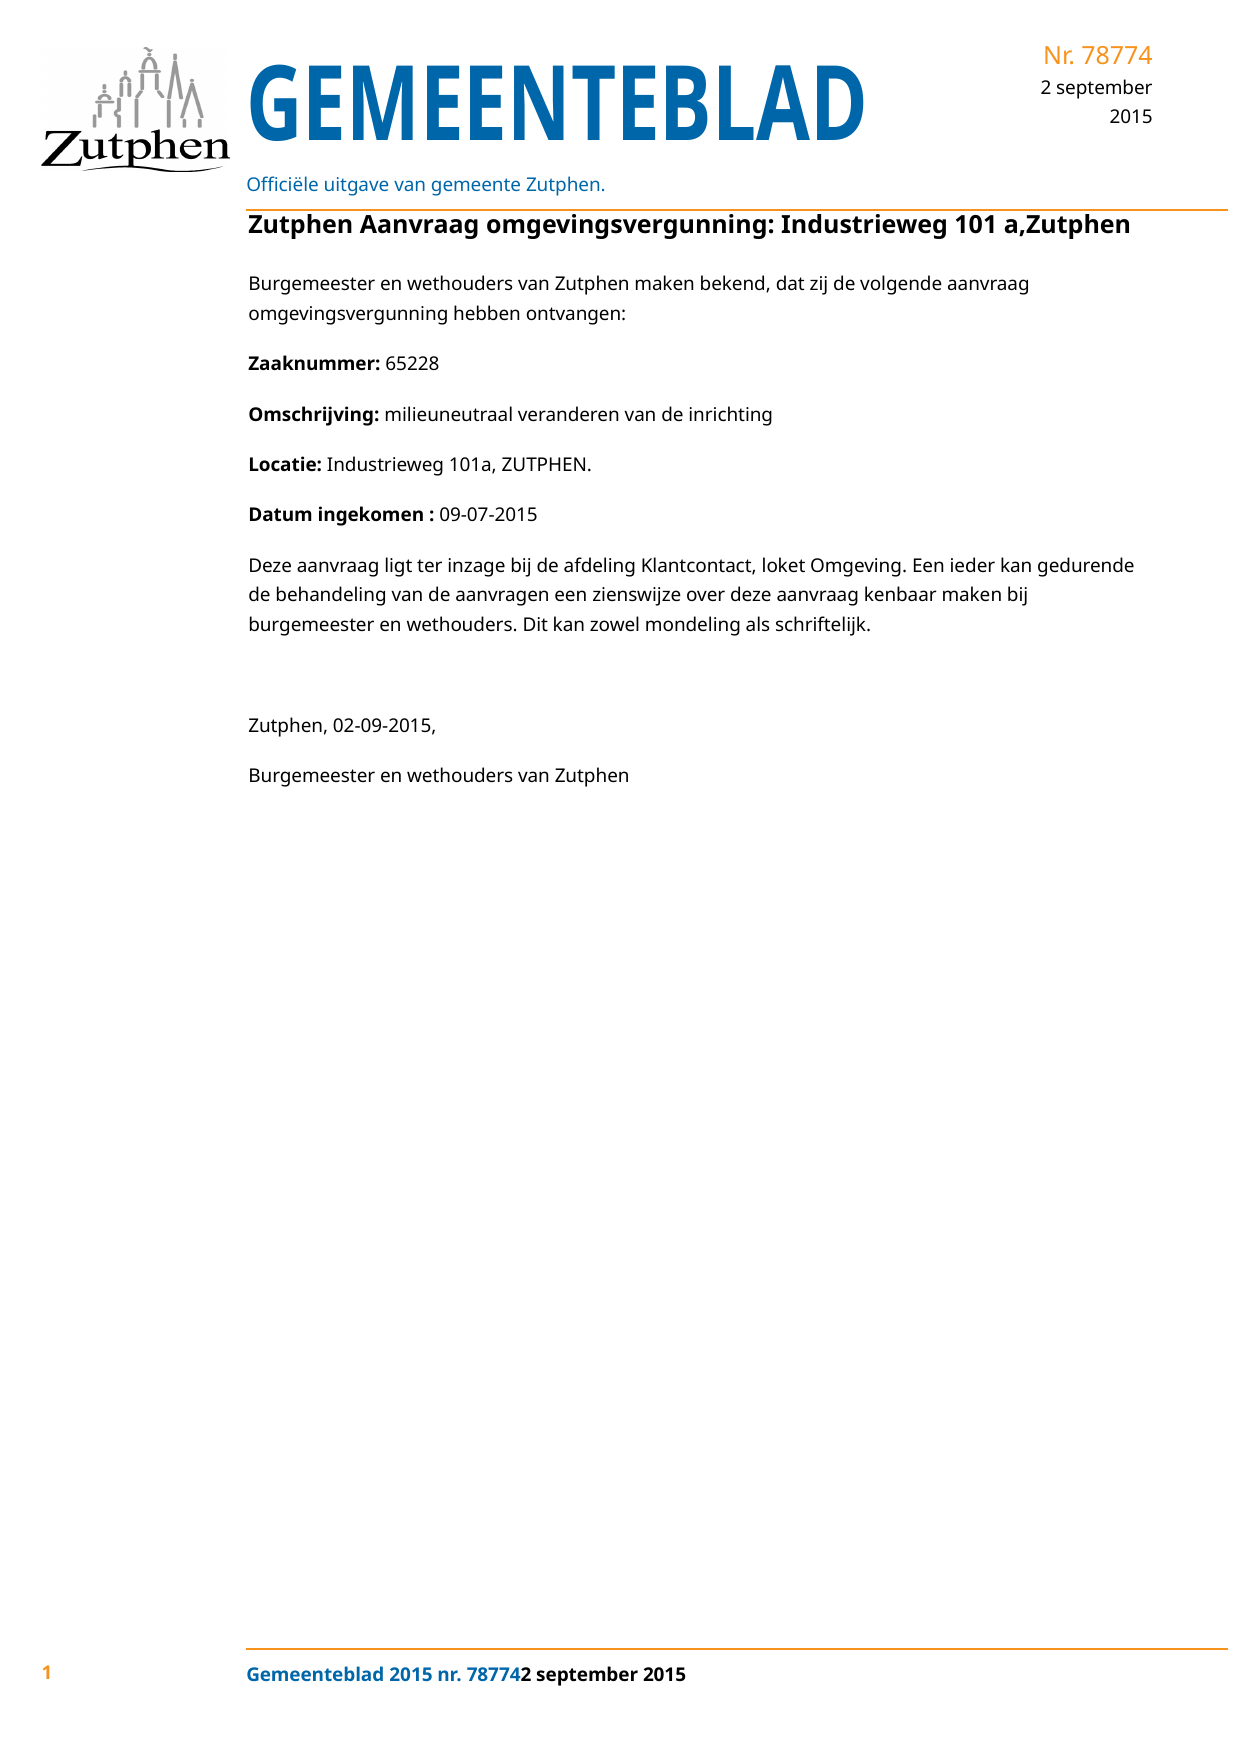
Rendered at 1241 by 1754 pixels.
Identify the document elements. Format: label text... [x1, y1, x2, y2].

text Datum ingekomen : 09-07-2015 [248, 502, 1152, 527]
text Zutphen Aanvraag omgevingsvergunning: Industrieweg 101 a,Zutphen [248, 211, 1152, 241]
text Burgemeester en wethouders van Zutphen maken bekend, dat zij de volgende aanvraag omgevingsvergunning hebben ontvangen: [248, 270, 1152, 326]
text Burgemeester en wethouders van Zutphen [248, 762, 1152, 788]
text Zaaknummer: 65228 [248, 350, 1152, 376]
picture [41, 47, 231, 172]
text Locatie: Industrieweg 101a, ZUTPHEN. [248, 451, 1152, 477]
text Deze aanvraag ligt ter inzage bij de afdeling Klantcontact, loket Omgeving. Een ieder kan gedurende de behandeling van de aanvragen een zienswijze over deze aanvraag kenbaar maken bij burgemeester en wethouders. Dit kan zowel mondeling als schriftelijk. [248, 552, 1152, 637]
text Zutphen, 02-09-2015, [248, 712, 1152, 738]
text Omschrijving: milieuneutraal veranderen van de inrichting [248, 401, 1152, 426]
